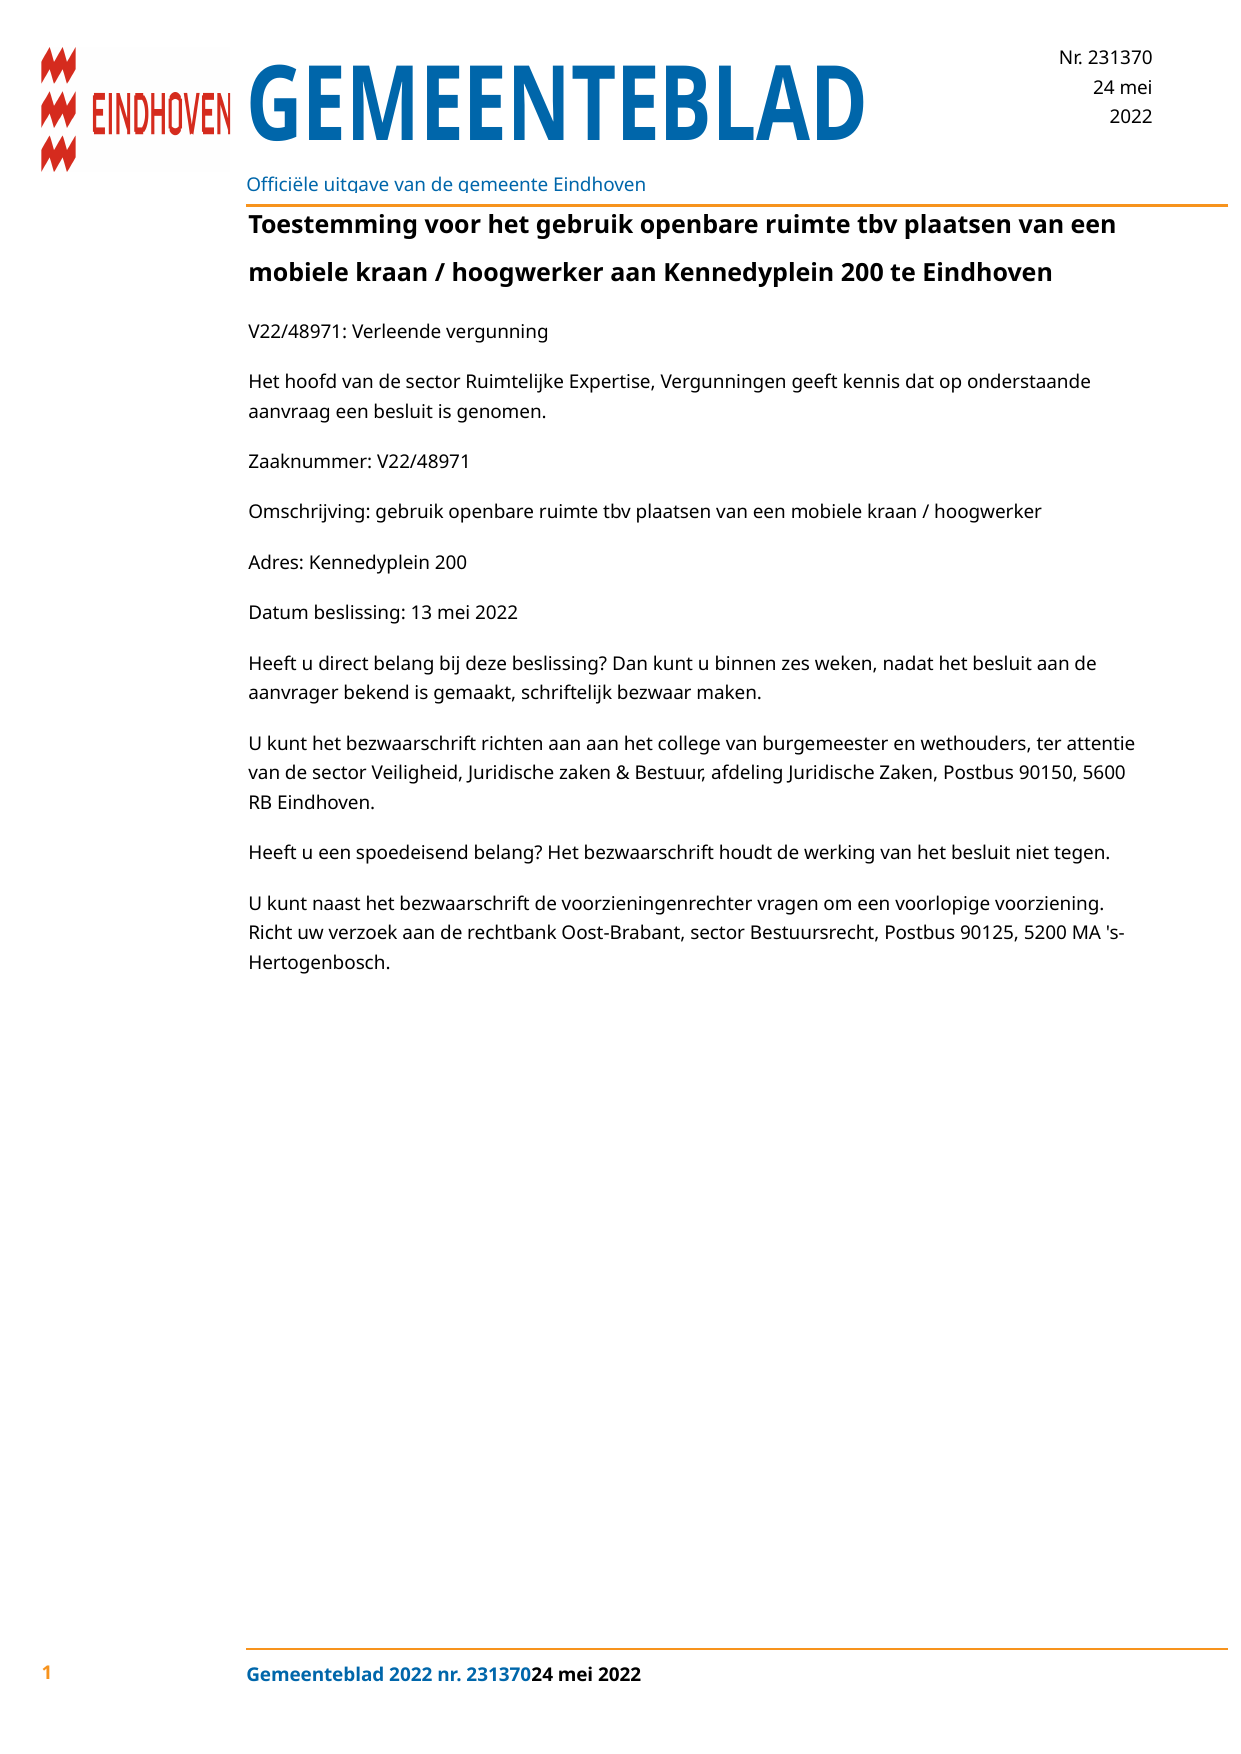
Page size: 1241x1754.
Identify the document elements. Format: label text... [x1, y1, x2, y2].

text V22/48971: Verleende vergunning [248, 318, 1152, 344]
text Het hoofd van de sector Ruimtelijke Expertise, Vergunningen geeft kennis dat op onderstaande aanvraag een besluit is genomen. [248, 368, 1152, 424]
text Zaaknummer: V22/48971 [248, 448, 1152, 474]
text Heeft u direct belang bij deze beslissing? Dan kunt u binnen zes weken, nadat het besluit aan de aanvrager bekend is gemaakt, schriftelijk bezwaar maken. [248, 650, 1152, 705]
text U kunt het bezwaarschrift richten aan aan het college van burgemeester en wethouders, ter attentie van de sector Veiligheid, Juridische zaken & Bestuur, afdeling Juridische Zaken, Postbus 90150, 5600 RB Eindhoven. [248, 730, 1152, 815]
text U kunt naast het bezwaarschrift de voorzieningenrechter vragen om een voorlopige voorziening. Richt uw verzoek aan de rechtbank Oost-Brabant, sector Bestuursrecht, Postbus 90125, 5200 MA 's-Hertogenbosch. [248, 890, 1152, 975]
text Toestemming voor het gebruik openbare ruimte tbv plaatsen van een mobiele kraan / hoogwerker aan Kennedyplein 200 te Eindhoven [248, 207, 1152, 288]
text Omschrijving: gebruik openbare ruimte tbv plaatsen van een mobiele kraan / hoogwerker [248, 499, 1152, 524]
picture [41, 47, 231, 172]
text Heeft u een spoedeisend belang? Het bezwaarschrift houdt de werking van het besluit niet tegen. [248, 839, 1152, 865]
text Adres: Kennedyplein 200 [248, 549, 1152, 575]
text Datum beslissing: 13 mei 2022 [248, 599, 1152, 625]
